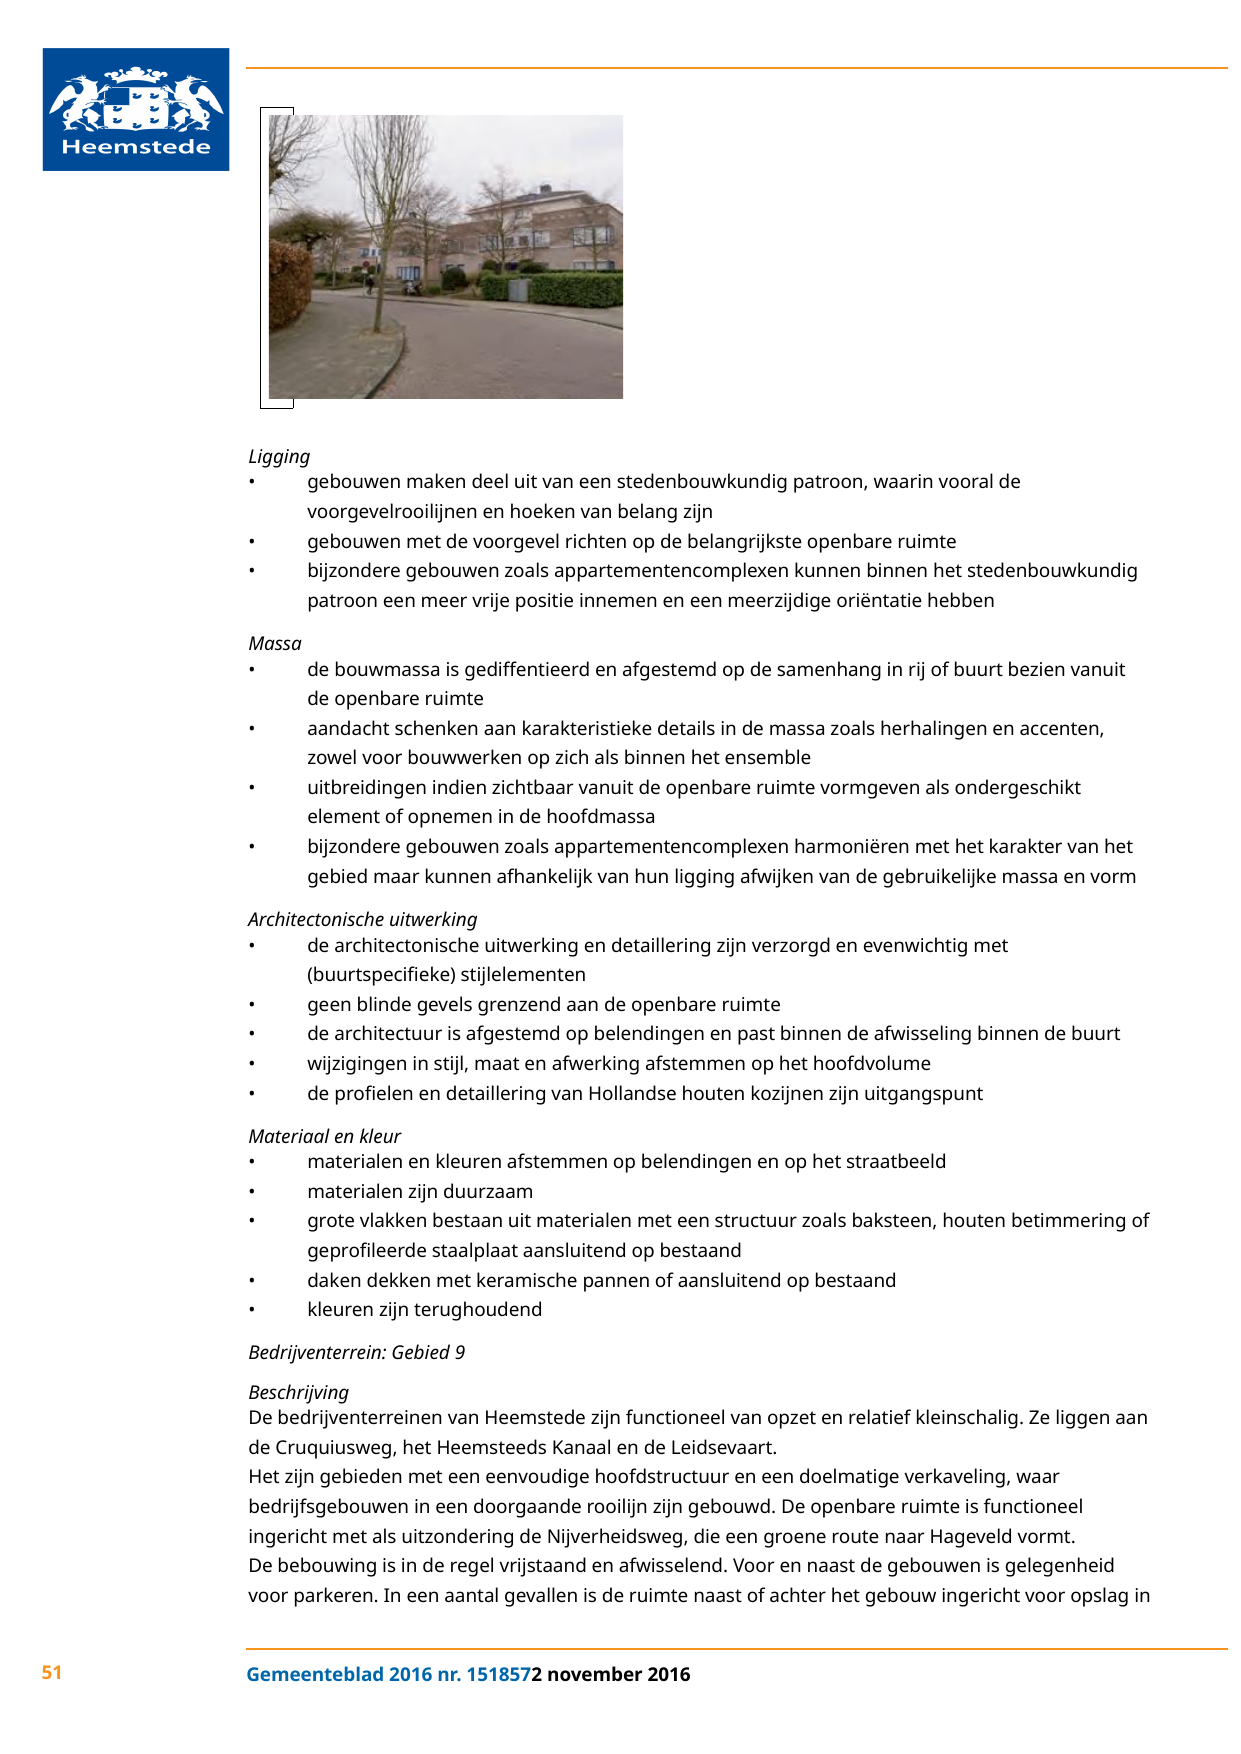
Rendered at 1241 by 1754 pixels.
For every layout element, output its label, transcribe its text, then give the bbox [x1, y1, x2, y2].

text Architectonische uitwerking [248, 906, 1152, 932]
list de architectuur is afgestemd op belendingen en past binnen de afwisseling binnen de buurt [248, 1021, 1152, 1046]
list uitbreidingen indien zichtbaar vanuit de openbare ruimte vormgeven als ondergeschikt element of opnemen in de hoofdmassa [248, 774, 1152, 829]
picture [41, 47, 231, 172]
list geen blinde gevels grenzend aan de openbare ruimte [248, 991, 1152, 1017]
list grote vlakken bestaan uit materialen met een structuur zoals baksteen, houten betimmering of geprofileerde staalplaat aansluitend op bestaand [248, 1208, 1152, 1263]
list de architectonische uitwerking en detaillering zijn verzorgd en evenwichtig met (buurtspecifieke) stijlelementen [248, 932, 1152, 987]
text Ligging [248, 443, 1152, 469]
list gebouwen met de voorgevel richten op de belangrijkste openbare ruimte [248, 528, 1152, 553]
text Het zijn gebieden met een eenvoudige hoofdstructuur en een doelmatige verkaveling, waar bedrijfsgebouwen in een doorgaande rooilijn zijn gebouwd. De openbare ruimte is functioneel ingericht met als uitzondering de Nijverheidsweg, die een groene route naar Hageveld vormt. [248, 1464, 1152, 1549]
list gebouwen maken deel uit van een stedenbouwkundig patroon, waarin vooral de voorgevelrooilijnen en hoeken van belang zijn [248, 469, 1152, 524]
list kleuren zijn terughoudend [248, 1296, 1152, 1322]
list bijzondere gebouwen zoals appartementencomplexen harmoniëren met het karakter van het gebied maar kunnen afhankelijk van hun ligging afwijken van de gebruikelijke massa en vorm [248, 833, 1152, 889]
list bijzondere gebouwen zoals appartementencomplexen kunnen binnen het stedenbouwkundig patroon een meer vrije positie innemen en een meerzijdige oriëntatie hebben [248, 557, 1152, 613]
list aandacht schenken aan karakteristieke details in de massa zoals herhalingen en accenten, zowel voor bouwwerken op zich als binnen het ensemble [248, 715, 1152, 770]
list daken dekken met keramische pannen of aansluitend op bestaand [248, 1267, 1152, 1293]
text De bebouwing is in de regel vrijstaand en afwisselend. Voor en naast de gebouwen is gelegenheid voor parkeren. In een aantal gevallen is de ruimte naast of achter het gebouw ingericht voor opslag in [248, 1552, 1152, 1608]
list wijzigingen in stijl, maat en afwerking afstemmen op het hoofdvolume [248, 1050, 1152, 1076]
list materialen zijn duurzaam [248, 1178, 1152, 1204]
list de profielen en detaillering van Hollandse houten kozijnen zijn uitgangspunt [248, 1080, 1152, 1105]
text Massa [248, 630, 1152, 656]
text De bedrijventerreinen van Heemstede zijn functioneel van opzet en relatief kleinschalig. Ze liggen aan de Cruquiusweg, het Heemsteeds Kanaal en de Leidsevaart. [248, 1404, 1152, 1460]
list de bouwmassa is gediffentieerd en afgestemd op de samenhang in rij of buurt bezien vanuit de openbare ruimte [248, 656, 1152, 711]
picture [268, 115, 624, 399]
text Materiaal en kleur [248, 1123, 1152, 1148]
text Bedrijventerrein: Gebied 9 [248, 1339, 1152, 1365]
list materialen en kleuren afstemmen op belendingen en op het straatbeeld [248, 1148, 1152, 1174]
text Beschrijving [248, 1379, 1152, 1404]
